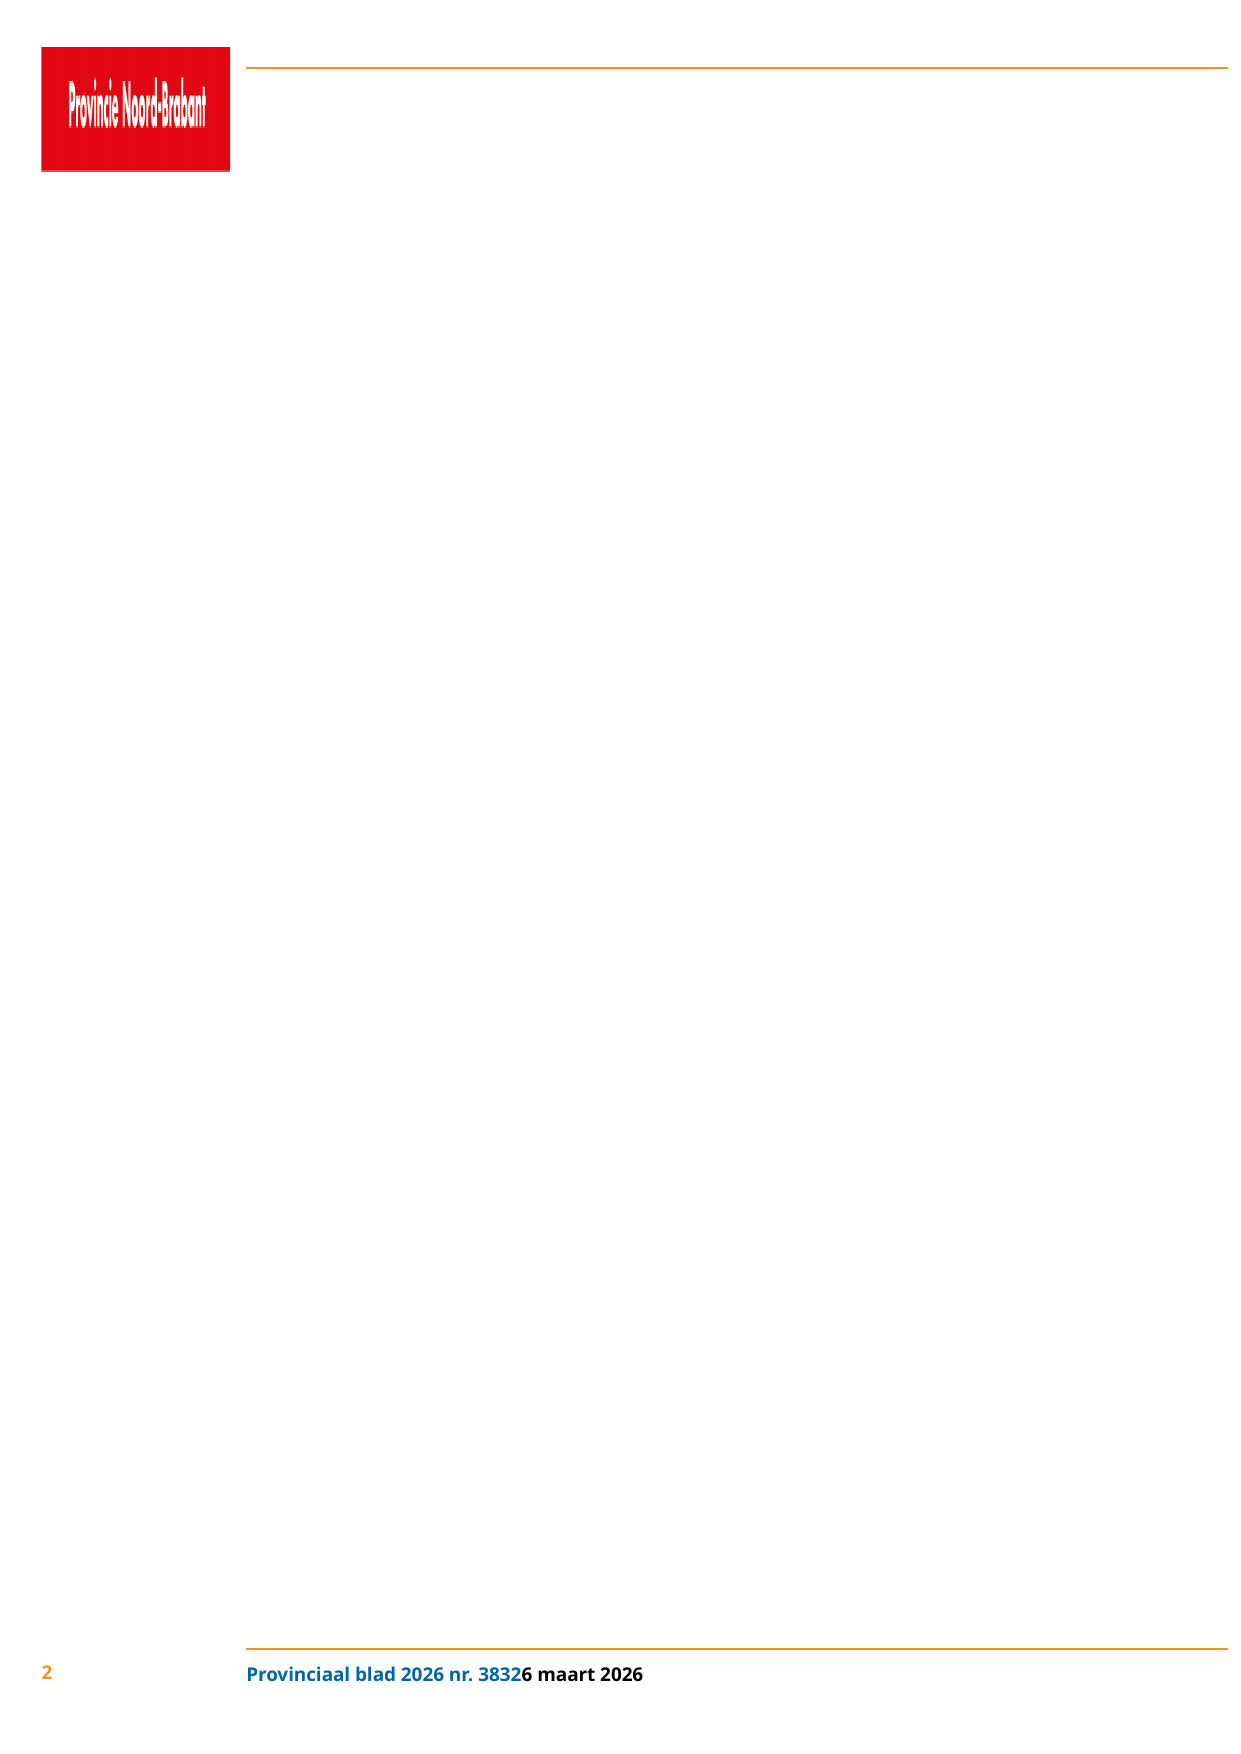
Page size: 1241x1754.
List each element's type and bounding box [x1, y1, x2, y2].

picture [41, 47, 231, 172]
